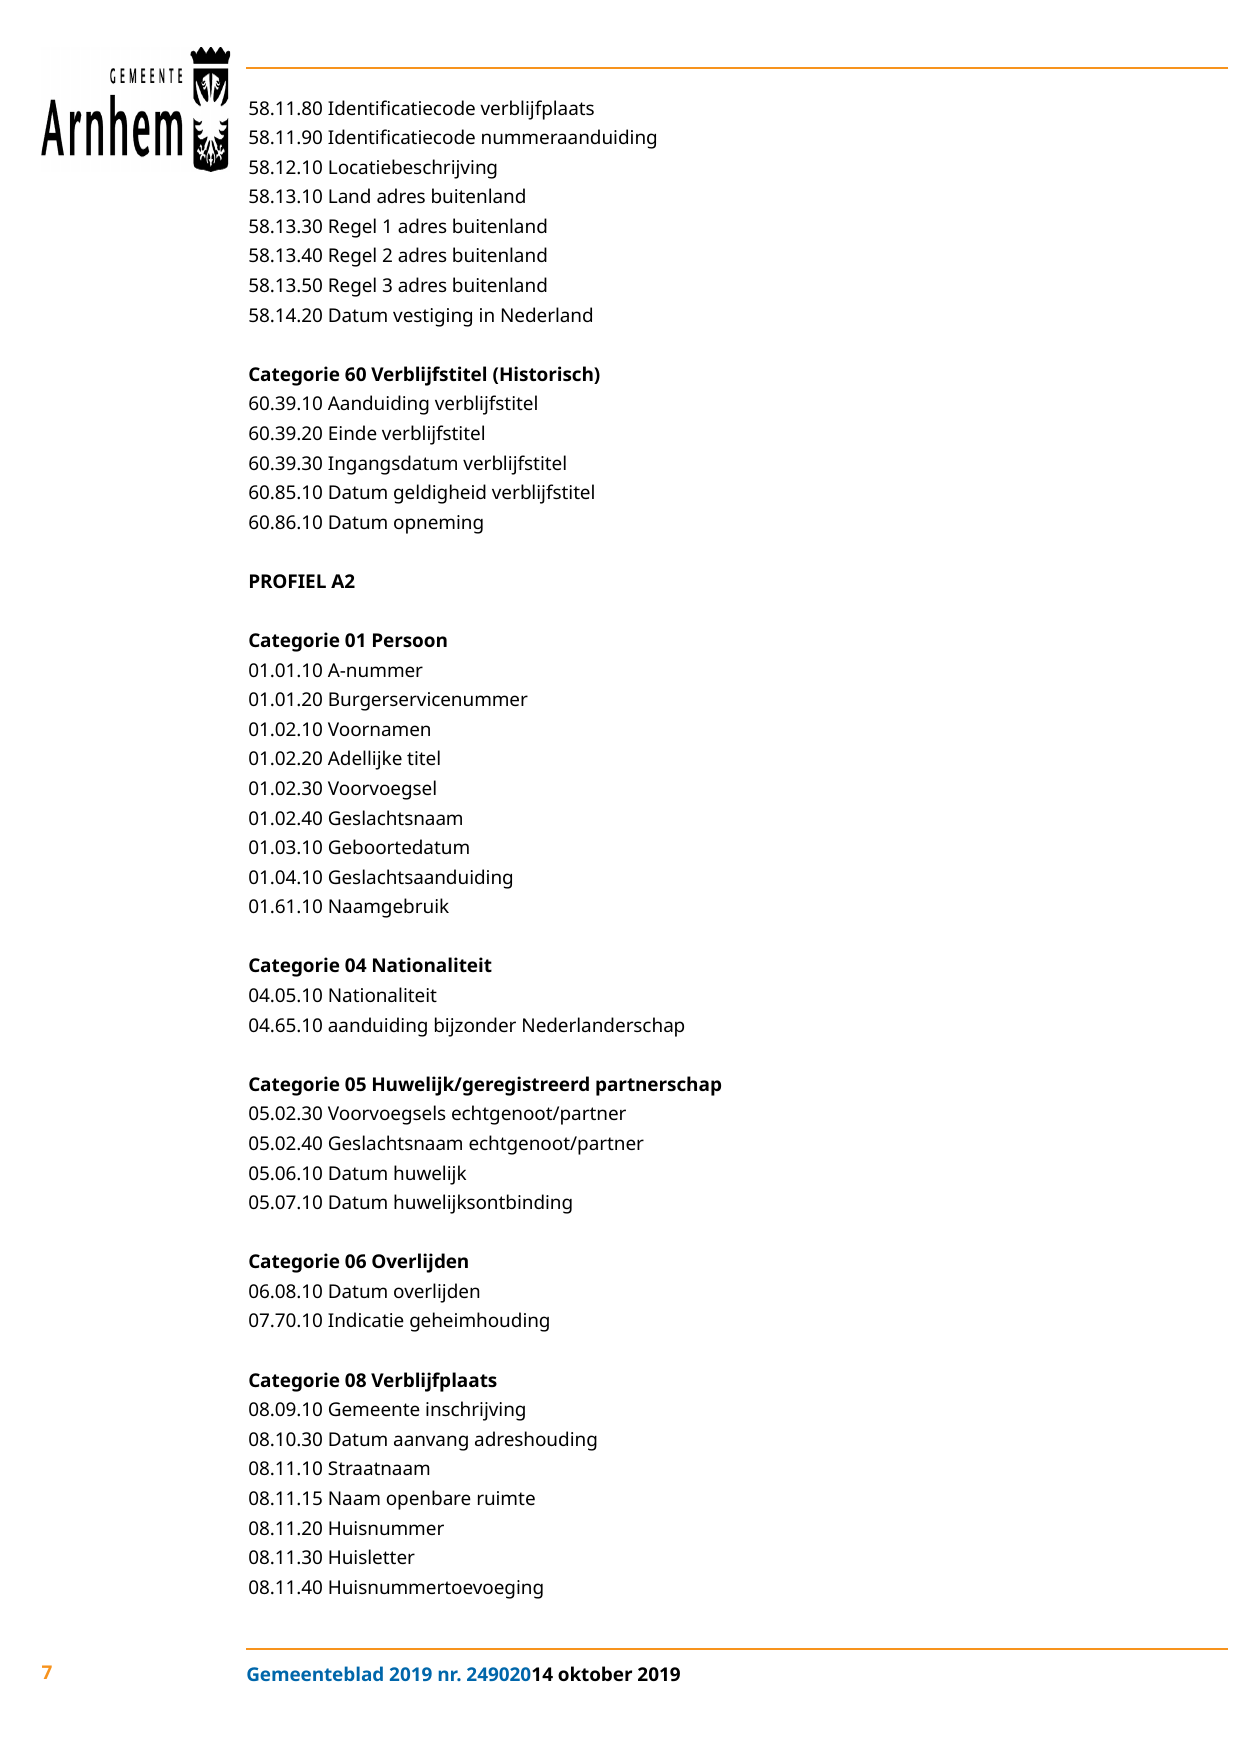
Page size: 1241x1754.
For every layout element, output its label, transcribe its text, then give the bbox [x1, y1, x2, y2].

text 58.13.40 Regel 2 adres buitenland [248, 243, 1152, 268]
text 60.85.10 Datum geldigheid verblijfstitel [248, 479, 1152, 505]
text 58.11.90 Identificatiecode nummeraanduiding [248, 124, 1152, 150]
text 07.70.10 Indicatie geheimhouding [248, 1308, 1152, 1333]
text 05.07.10 Datum huwelijksontbinding [248, 1189, 1152, 1215]
text 58.13.10 Land adres buitenland [248, 183, 1152, 209]
text Categorie 60 Verblijfstitel (Historisch) [248, 361, 1152, 387]
text 58.14.20 Datum vestiging in Nederland [248, 302, 1152, 328]
text 01.02.10 Voornamen [248, 716, 1152, 742]
text 06.08.10 Datum overlijden [248, 1278, 1152, 1304]
text 01.02.20 Adellijke titel [248, 746, 1152, 771]
text 05.06.10 Datum huwelijk [248, 1160, 1152, 1186]
text 01.02.30 Voorvoegsel [248, 775, 1152, 801]
text Categorie 01 Persoon [248, 627, 1152, 653]
text 58.12.10 Locatiebeschrijving [248, 154, 1152, 180]
text 05.02.40 Geslachtsnaam echtgenoot/partner [248, 1130, 1152, 1156]
text 08.11.10 Straatnaam [248, 1456, 1152, 1481]
text 08.11.40 Huisnummertoevoeging [248, 1574, 1152, 1600]
text 01.01.10 A-nummer [248, 657, 1152, 683]
text Categorie 05 Huwelijk/geregistreerd partnerschap [248, 1071, 1152, 1097]
text Categorie 06 Overlijden [248, 1248, 1152, 1274]
text 04.05.10 Nationaliteit [248, 982, 1152, 1008]
text 58.13.30 Regel 1 adres buitenland [248, 213, 1152, 239]
text 60.39.30 Ingangsdatum verblijfstitel [248, 450, 1152, 476]
text 01.01.20 Burgerservicenummer [248, 686, 1152, 712]
text 58.13.50 Regel 3 adres buitenland [248, 272, 1152, 298]
text 01.02.40 Geslachtsnaam [248, 805, 1152, 831]
text 60.39.10 Aanduiding verblijfstitel [248, 391, 1152, 416]
text 08.11.20 Huisnummer [248, 1515, 1152, 1541]
picture [41, 47, 231, 172]
text 01.04.10 Geslachtsaanduiding [248, 864, 1152, 890]
text 58.11.80 Identificatiecode verblijfplaats [248, 95, 1152, 121]
text 01.03.10 Geboortedatum [248, 834, 1152, 860]
text 08.10.30 Datum aanvang adreshouding [248, 1426, 1152, 1452]
text 01.61.10 Naamgebruik [248, 893, 1152, 919]
text 08.11.15 Naam openbare ruimte [248, 1485, 1152, 1511]
text PROFIEL A2 [248, 568, 1152, 594]
text 04.65.10 aanduiding bijzonder Nederlanderschap [248, 1012, 1152, 1038]
text Categorie 04 Nationaliteit [248, 953, 1152, 978]
text 60.39.20 Einde verblijfstitel [248, 420, 1152, 446]
text 05.02.30 Voorvoegsels echtgenoot/partner [248, 1101, 1152, 1126]
text 60.86.10 Datum opneming [248, 509, 1152, 535]
text Categorie 08 Verblijfplaats [248, 1367, 1152, 1393]
text 08.11.30 Huisletter [248, 1544, 1152, 1570]
text 08.09.10 Gemeente inschrijving [248, 1396, 1152, 1422]
